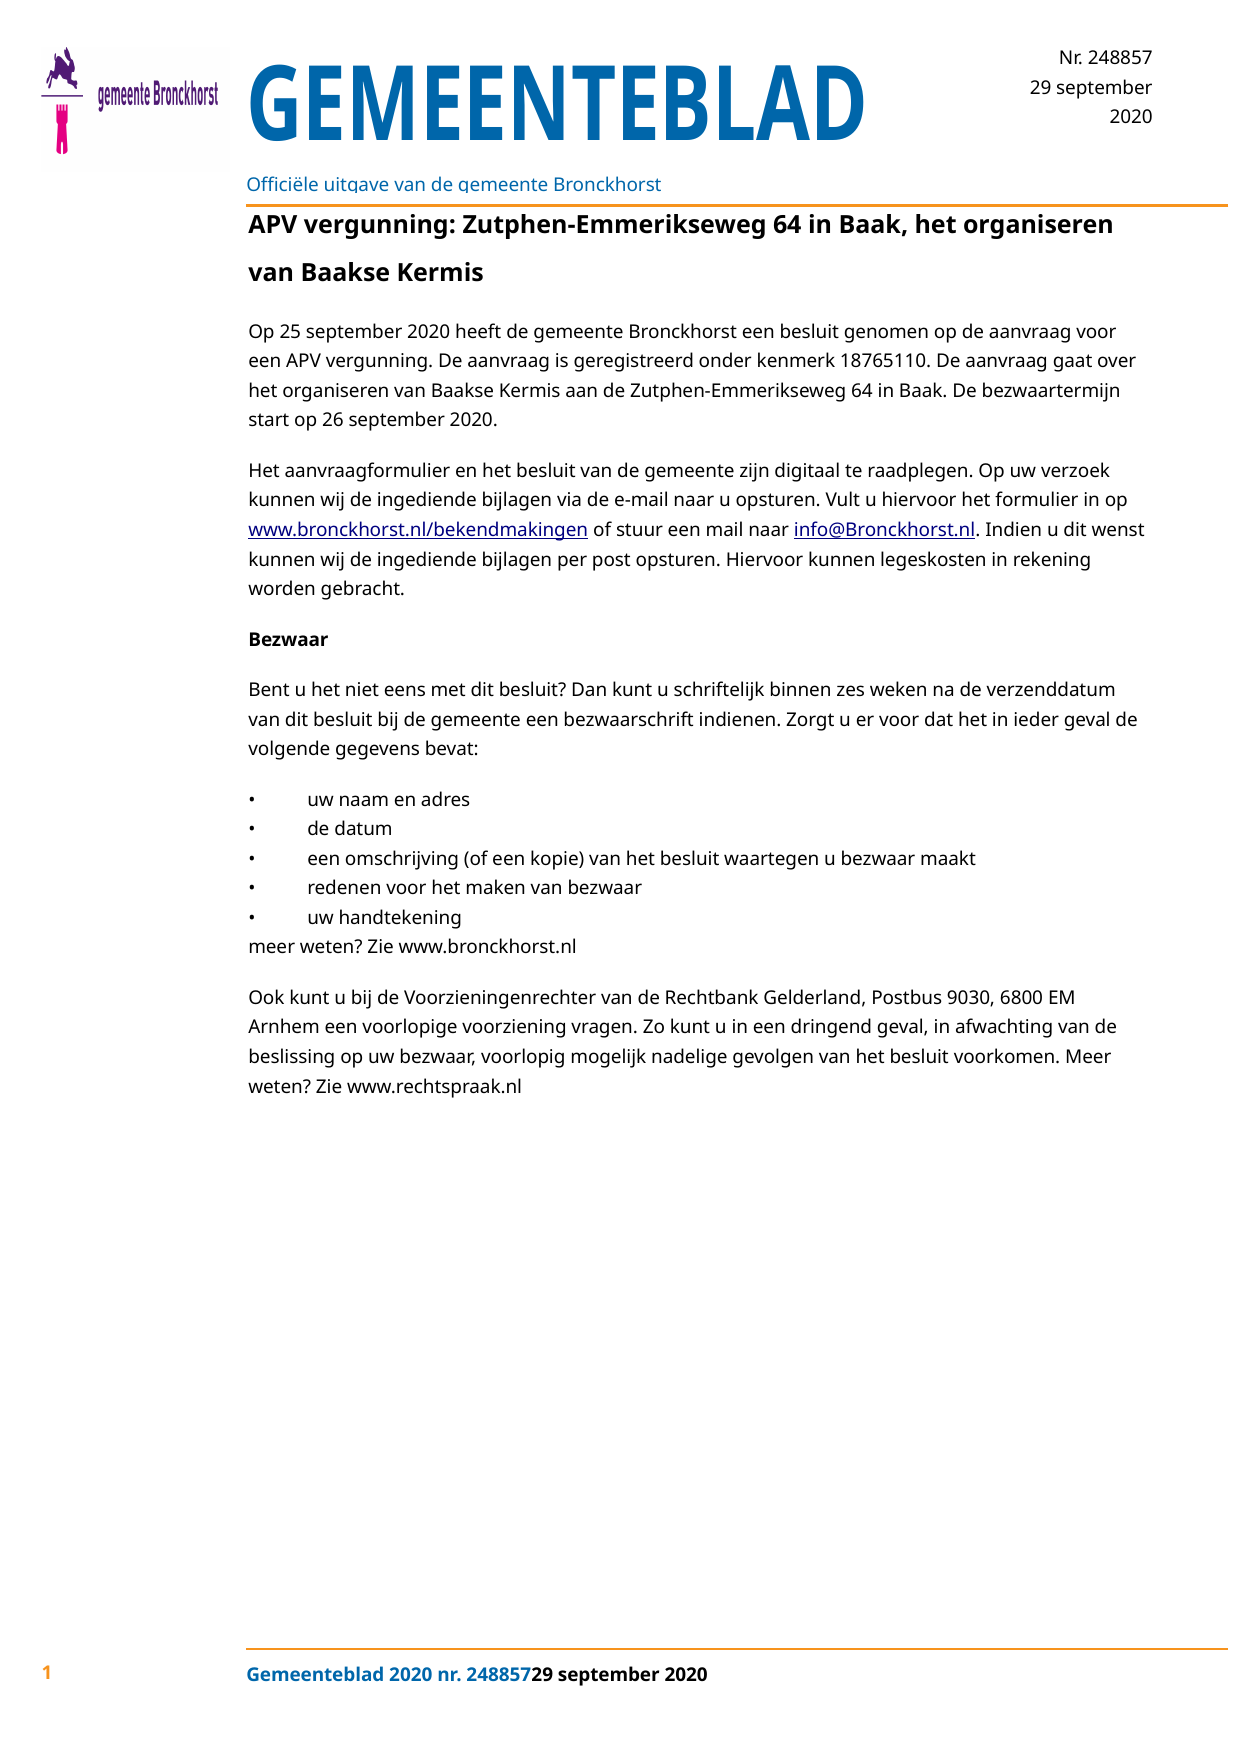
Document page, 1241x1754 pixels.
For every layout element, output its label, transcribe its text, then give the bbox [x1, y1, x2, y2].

picture [41, 47, 231, 172]
list uw handtekening [248, 904, 1152, 930]
text Bezwaar [248, 626, 1152, 652]
list de datum [248, 815, 1152, 841]
text Op 25 september 2020 heeft de gemeente Bronckhorst een besluit genomen op de aanvraag voor een APV vergunning. De aanvraag is geregistreerd onder kenmerk 18765110. De aanvraag gaat over het organiseren van Baakse Kermis aan de Zutphen-Emmerikseweg 64 in Baak. De bezwaartermijn start op 26 september 2020. [248, 318, 1152, 432]
list uw naam en adres [248, 786, 1152, 812]
text Het aanvraagformulier en het besluit van de gemeente zijn digitaal te raadplegen. Op uw verzoek kunnen wij de ingediende bijlagen via de e-mail naar u opsturen. Vult u hiervoor het formulier in op www.bronckhorst.nl/bekendmakingen of stuur een mail naar info@Bronckhorst.nl. Indien u dit wenst kunnen wij de ingediende bijlagen per post opsturen. Hiervoor kunnen legeskosten in rekening worden gebracht. [248, 457, 1152, 601]
text meer weten? Zie www.bronckhorst.nl [248, 934, 1152, 959]
text Ook kunt u bij de Voorzieningenrechter van de Rechtbank Gelderland, Postbus 9030, 6800 EM Arnhem een voorlopige voorziening vragen. Zo kunt u in een dringend geval, in afwachting van de beslissing op uw bezwaar, voorlopig mogelijk nadelige gevolgen van het besluit voorkomen. Meer weten? Zie www.rechtspraak.nl [248, 984, 1152, 1099]
list een omschrijving (of een kopie) van het besluit waartegen u bezwaar maakt [248, 845, 1152, 871]
text Bent u het niet eens met dit besluit? Dan kunt u schriftelijk binnen zes weken na de verzenddatum van dit besluit bij de gemeente een bezwaarschrift indienen. Zorgt u er voor dat het in ieder geval de volgende gegevens bevat: [248, 676, 1152, 761]
list redenen voor het maken van bezwaar [248, 874, 1152, 900]
text APV vergunning: Zutphen-Emmerikseweg 64 in Baak, het organiseren van Baakse Kermis [248, 207, 1152, 288]
